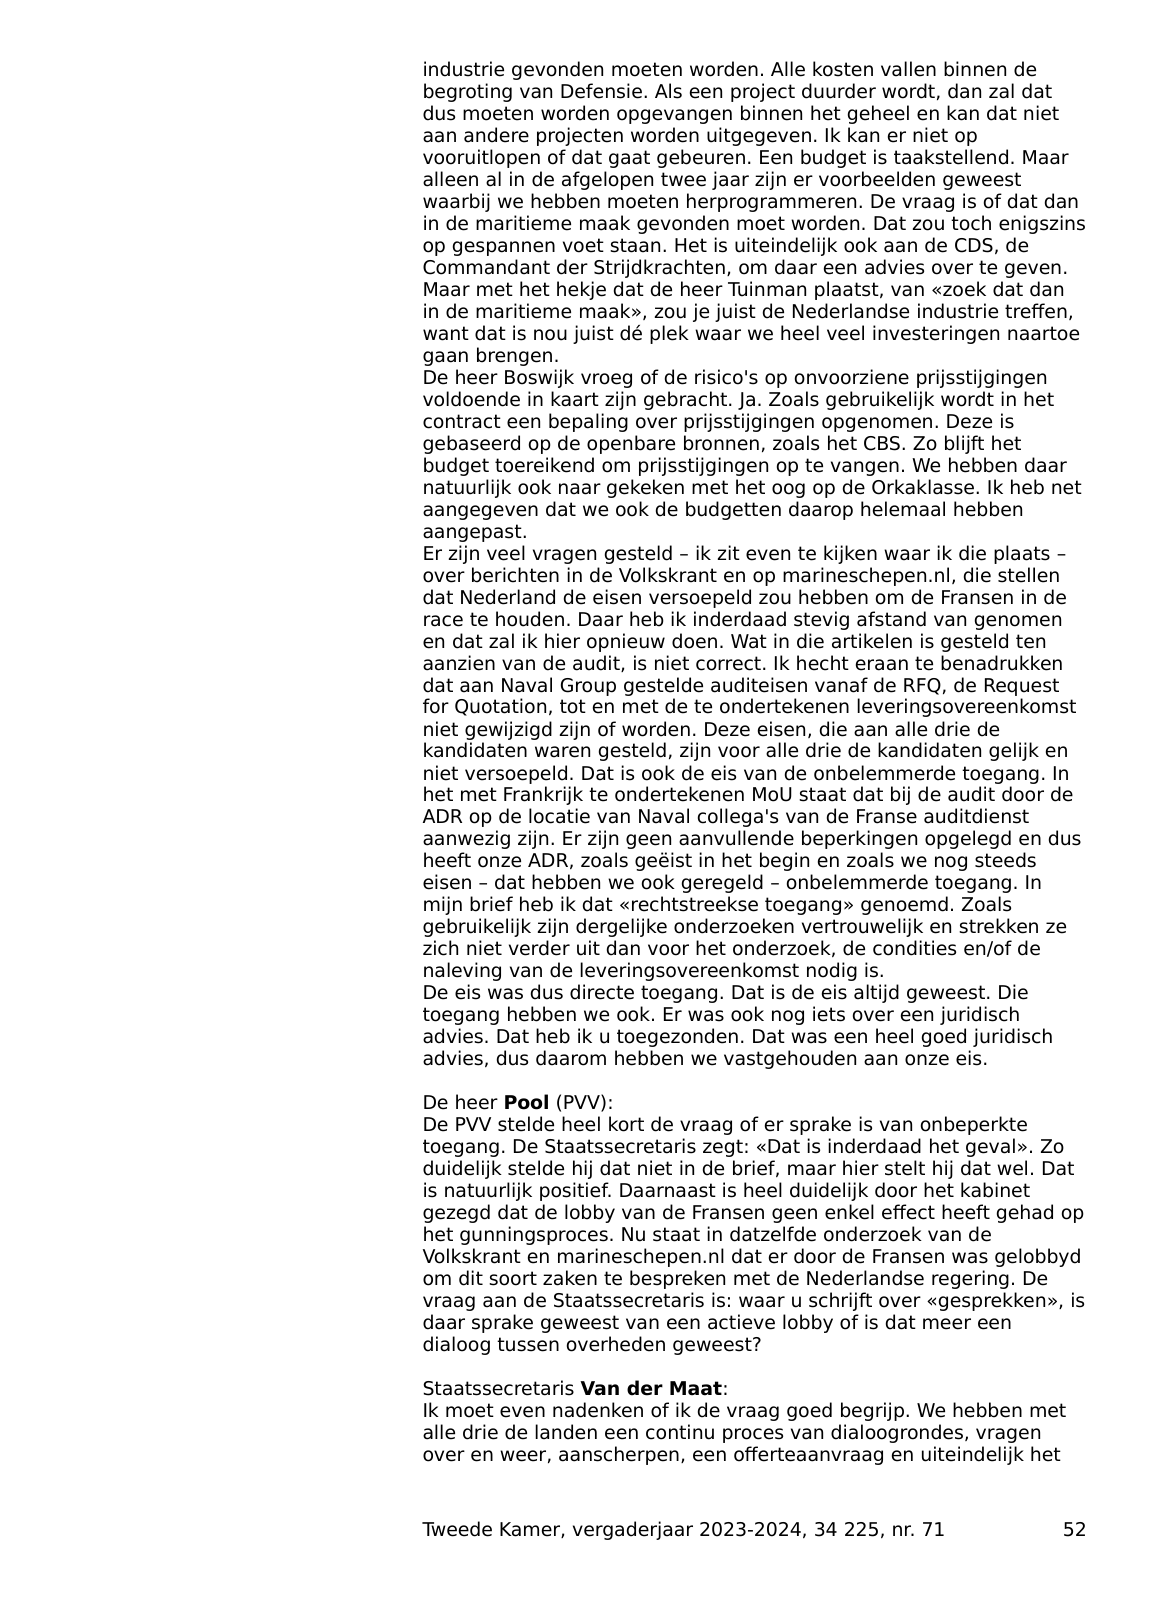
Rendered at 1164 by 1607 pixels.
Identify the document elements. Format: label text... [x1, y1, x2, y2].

text Ik moet even nadenken of ik de vraag goed begrijp. We hebben met alle drie de landen een continu proces van dialoogrondes, vragen over en weer, aanscherpen, een offerteaanvraag en uiteindelijk het [422, 1400, 1087, 1466]
text Er zijn veel vragen gesteld – ik zit even te kijken waar ik die plaats – over berichten in de Volkskrant en op marineschepen.nl, die stellen dat Nederland de eisen versoepeld zou hebben om de Fransen in de race te houden. Daar heb ik inderdaad stevig afstand van genomen en dat zal ik hier opnieuw doen. Wat in die artikelen is gesteld ten aanzien van de audit, is niet correct. Ik hecht eraan te benadrukken dat aan Naval Group gestelde auditeisen vanaf de RFQ, de Request for Quotation, tot en met de te ondertekenen leveringsovereenkomst niet gewijzigd zijn of worden. Deze eisen, die aan alle drie de kandidaten waren gesteld, zijn voor alle drie de kandidaten gelijk en niet versoepeld. Dat is ook de eis van de onbelemmerde toegang. In het met Frankrijk te ondertekenen MoU staat dat bij de audit door de ADR op de locatie van Naval collega's van de Franse auditdienst aanwezig zijn. Er zijn geen aanvullende beperkingen opgelegd en dus heeft onze ADR, zoals geëist in het begin en zoals we nog steeds eisen – dat hebben we ook geregeld – onbelemmerde toegang. In mijn brief heb ik dat «rechtstreekse toegang» genoemd. Zoals gebruikelijk zijn dergelijke onderzoeken vertrouwelijk en strekken ze zich niet verder uit dan voor het onderzoek, de condities en/of de naleving van de leveringsovereenkomst nodig is. [422, 543, 1087, 982]
text De heer Pool (PVV): [422, 1092, 1087, 1114]
text industrie gevonden moeten worden. Alle kosten vallen binnen de begroting van Defensie. Als een project duurder wordt, dan zal dat dus moeten worden opgevangen binnen het geheel en kan dat niet aan andere projecten worden uitgegeven. Ik kan er niet op vooruitlopen of dat gaat gebeuren. Een budget is taakstellend. Maar alleen al in de afgelopen twee jaar zijn er voorbeelden geweest waarbij we hebben moeten herprogrammeren. De vraag is of dat dan in de maritieme maak gevonden moet worden. Dat zou toch enigszins op gespannen voet staan. Het is uiteindelijk ook aan de CDS, de Commandant der Strijdkrachten, om daar een advies over te geven. Maar met het hekje dat de heer Tuinman plaatst, van «zoek dat dan in de maritieme maak», zou je juist de Nederlandse industrie treffen, want dat is nou juist dé plek waar we heel veel investeringen naartoe gaan brengen. [422, 59, 1087, 367]
text De PVV stelde heel kort de vraag of er sprake is van onbeperkte toegang. De Staatssecretaris zegt: «Dat is inderdaad het geval». Zo duidelijk stelde hij dat niet in de brief, maar hier stelt hij dat wel. Dat is natuurlijk positief. Daarnaast is heel duidelijk door het kabinet gezegd dat de lobby van de Fransen geen enkel effect heeft gehad op het gunningsproces. Nu staat in datzelfde onderzoek van de Volkskrant en marineschepen.nl dat er door de Fransen was gelobbyd om dit soort zaken te bespreken met de Nederlandse regering. De vraag aan de Staatssecretaris is: waar u schrijft over «gesprekken», is daar sprake geweest van een actieve lobby of is dat meer een dialoog tussen overheden geweest? [422, 1114, 1087, 1356]
text De eis was dus directe toegang. Dat is de eis altijd geweest. Die toegang hebben we ook. Er was ook nog iets over een juridisch advies. Dat heb ik u toegezonden. Dat was een heel goed juridisch advies, dus daarom hebben we vastgehouden aan onze eis. [422, 982, 1087, 1070]
text De heer Boswijk vroeg of de risico's op onvoorziene prijsstijgingen voldoende in kaart zijn gebracht. Ja. Zoals gebruikelijk wordt in het contract een bepaling over prijsstijgingen opgenomen. Deze is gebaseerd op de openbare bronnen, zoals het CBS. Zo blijft het budget toereikend om prijsstijgingen op te vangen. We hebben daar natuurlijk ook naar gekeken met het oog op de Orkaklasse. Ik heb net aangegeven dat we ook de budgetten daarop helemaal hebben aangepast. [422, 367, 1087, 543]
text Staatssecretaris Van der Maat: [422, 1378, 1087, 1400]
